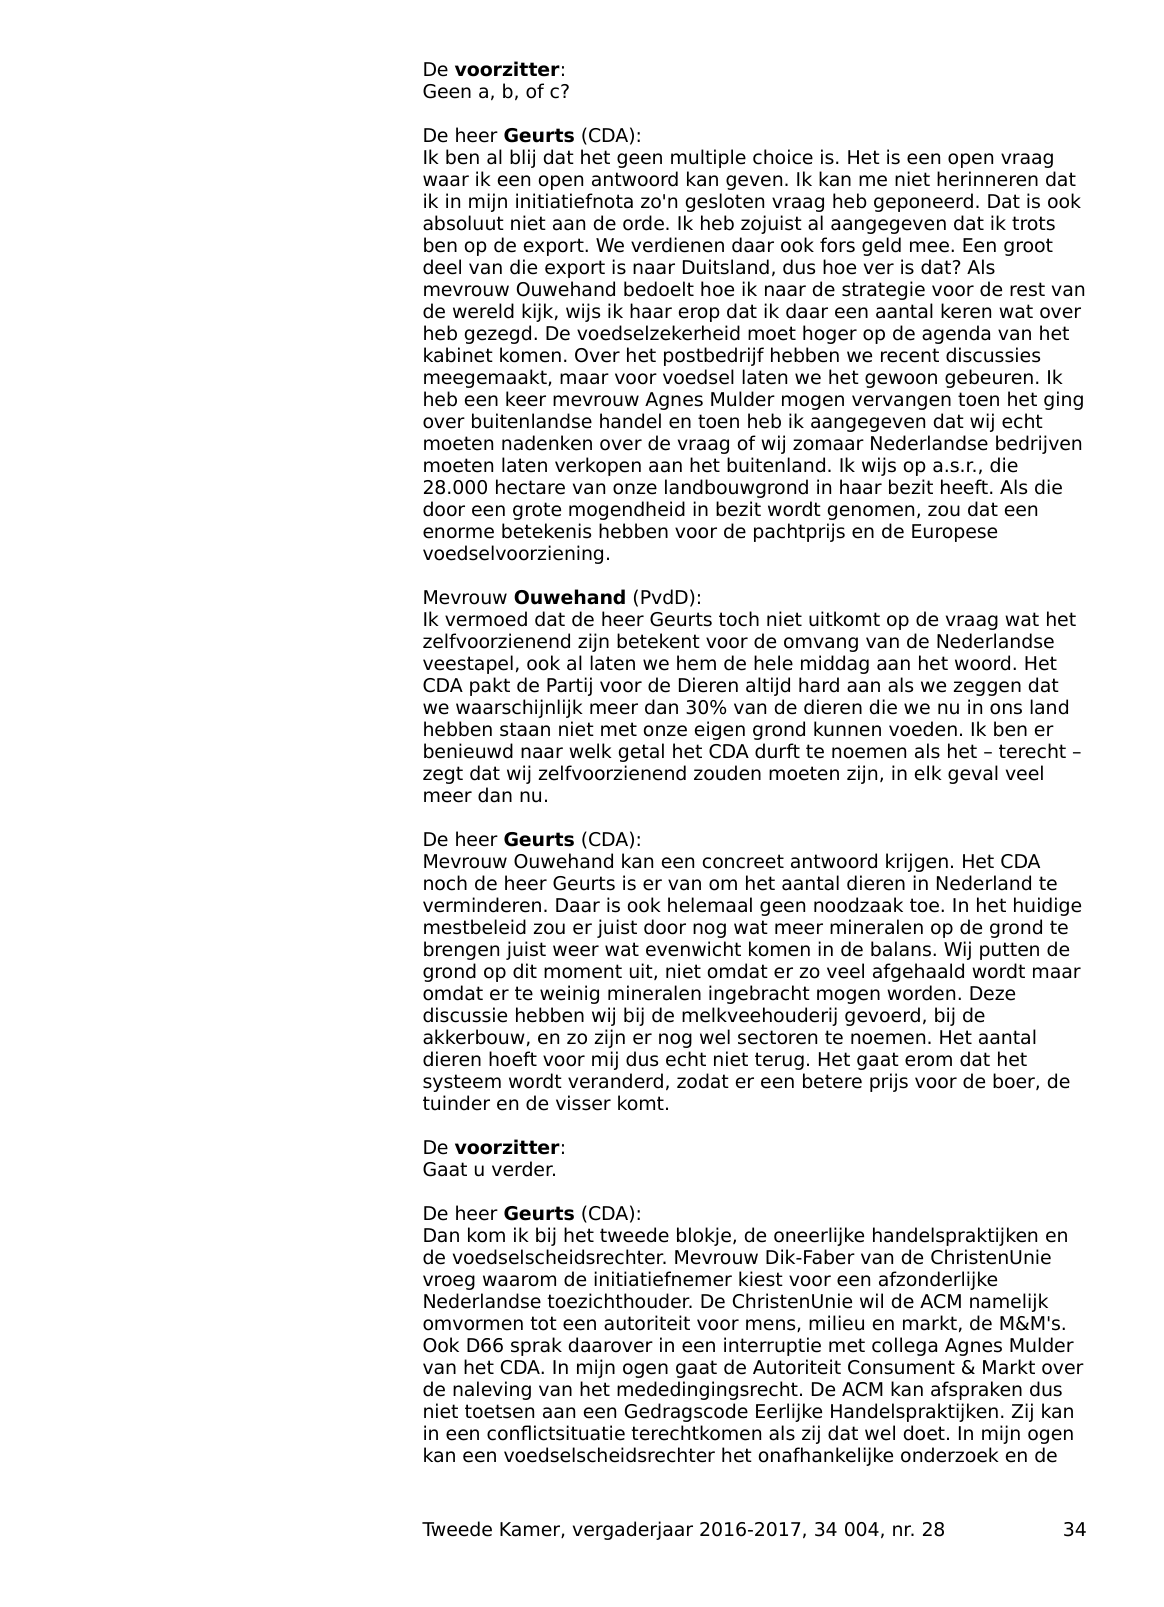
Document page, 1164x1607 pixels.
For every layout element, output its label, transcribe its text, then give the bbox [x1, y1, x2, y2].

text De voorzitter: [422, 1137, 1087, 1159]
text De heer Geurts (CDA): [422, 829, 1087, 851]
text Mevrouw Ouwehand (PvdD): [422, 587, 1087, 609]
text Ik ben al blij dat het geen multiple choice is. Het is een open vraag waar ik een open antwoord kan geven. Ik kan me niet herinneren dat ik in mijn initiatiefnota zo'n gesloten vraag heb geponeerd. Dat is ook absoluut niet aan de orde. Ik heb zojuist al aangegeven dat ik trots ben op de export. We verdienen daar ook fors geld mee. Een groot deel van die export is naar Duitsland, dus hoe ver is dat? Als mevrouw Ouwehand bedoelt hoe ik naar de strategie voor de rest van de wereld kijk, wijs ik haar erop dat ik daar een aantal keren wat over heb gezegd. De voedselzekerheid moet hoger op de agenda van het kabinet komen. Over het postbedrijf hebben we recent discussies meegemaakt, maar voor voedsel laten we het gewoon gebeuren. Ik heb een keer mevrouw Agnes Mulder mogen vervangen toen het ging over buitenlandse handel en toen heb ik aangegeven dat wij echt moeten nadenken over de vraag of wij zomaar Nederlandse bedrijven moeten laten verkopen aan het buitenland. Ik wijs op a.s.r., die 28.000 hectare van onze landbouwgrond in haar bezit heeft. Als die door een grote mogendheid in bezit wordt genomen, zou dat een enorme betekenis hebben voor de pachtprijs en de Europese voedselvoorziening. [422, 147, 1087, 565]
text De heer Geurts (CDA): [422, 1203, 1087, 1225]
text De heer Geurts (CDA): [422, 125, 1087, 147]
text De voorzitter: [422, 59, 1087, 81]
text Ik vermoed dat de heer Geurts toch niet uitkomt op de vraag wat het zelfvoorzienend zijn betekent voor de omvang van de Nederlandse veestapel, ook al laten we hem de hele middag aan het woord. Het CDA pakt de Partij voor de Dieren altijd hard aan als we zeggen dat we waarschijnlijk meer dan 30% van de dieren die we nu in ons land hebben staan niet met onze eigen grond kunnen voeden. Ik ben er benieuwd naar welk getal het CDA durft te noemen als het – terecht – zegt dat wij zelfvoorzienend zouden moeten zijn, in elk geval veel meer dan nu. [422, 609, 1087, 807]
text Mevrouw Ouwehand kan een concreet antwoord krijgen. Het CDA noch de heer Geurts is er van om het aantal dieren in Nederland te verminderen. Daar is ook helemaal geen noodzaak toe. In het huidige mestbeleid zou er juist door nog wat meer mineralen op de grond te brengen juist weer wat evenwicht komen in de balans. Wij putten de grond op dit moment uit, niet omdat er zo veel afgehaald wordt maar omdat er te weinig mineralen ingebracht mogen worden. Deze discussie hebben wij bij de melkveehouderij gevoerd, bij de akkerbouw, en zo zijn er nog wel sectoren te noemen. Het aantal dieren hoeft voor mij dus echt niet terug. Het gaat erom dat het systeem wordt veranderd, zodat er een betere prijs voor de boer, de tuinder en de visser komt. [422, 851, 1087, 1115]
text Gaat u verder. [422, 1159, 1087, 1181]
text Dan kom ik bij het tweede blokje, de oneerlijke handelspraktijken en de voedselscheidsrechter. Mevrouw Dik-Faber van de ChristenUnie vroeg waarom de initiatiefnemer kiest voor een afzonderlijke Nederlandse toezichthouder. De ChristenUnie wil de ACM namelijk omvormen tot een autoriteit voor mens, milieu en markt, de M&M's. Ook D66 sprak daarover in een interruptie met collega Agnes Mulder van het CDA. In mijn ogen gaat de Autoriteit Consument & Markt over de naleving van het mededingingsrecht. De ACM kan afspraken dus niet toetsen aan een Gedragscode Eerlijke Handelspraktijken. Zij kan in een conflictsituatie terechtkomen als zij dat wel doet. In mijn ogen kan een voedselscheidsrechter het onafhankelijke onderzoek en de [422, 1225, 1087, 1467]
text Geen a, b, of c? [422, 81, 1087, 103]
